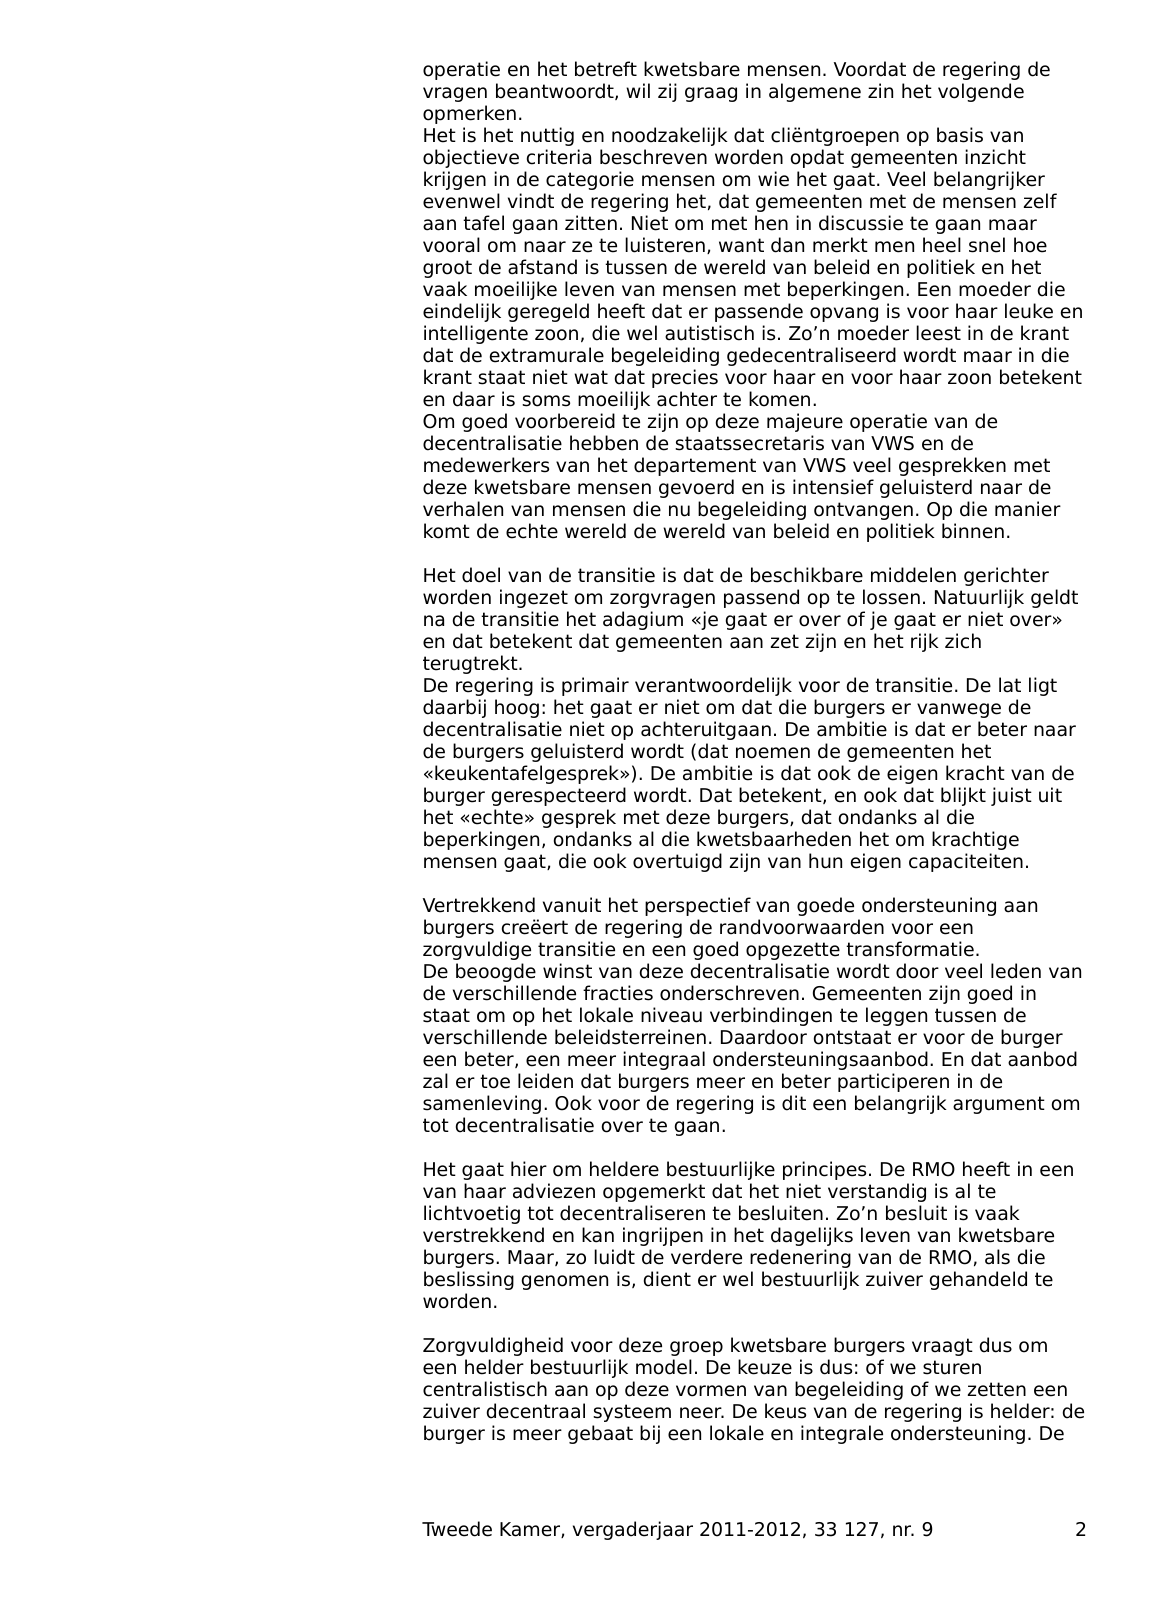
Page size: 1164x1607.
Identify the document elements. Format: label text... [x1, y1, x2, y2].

text De beoogde winst van deze decentralisatie wordt door veel leden van de verschillende fracties onderschreven. Gemeenten zijn goed in staat om op het lokale niveau verbindingen te leggen tussen de verschillende beleidsterreinen. Daardoor ontstaat er voor de burger een beter, een meer integraal ondersteuningsaanbod. En dat aanbod zal er toe leiden dat burgers meer en beter participeren in de samenleving. Ook voor de regering is dit een belangrijk argument om tot decentralisatie over te gaan. [422, 961, 1087, 1136]
text Het doel van de transitie is dat de beschikbare middelen gerichter worden ingezet om zorgvragen passend op te lossen. Natuurlijk geldt na de transitie het adagium «je gaat er over of je gaat er niet over» en dat betekent dat gemeenten aan zet zijn en het rijk zich terugtrekt. [422, 565, 1087, 675]
text Vertrekkend vanuit het perspectief van goede ondersteuning aan burgers creëert de regering de randvoorwaarden voor een zorgvuldige transitie en een goed opgezette transformatie. [422, 895, 1087, 961]
text operatie en het betreft kwetsbare mensen. Voordat de regering de vragen beantwoordt, wil zij graag in algemene zin het volgende opmerken. [422, 59, 1087, 125]
text De regering is primair verantwoordelijk voor de transitie. De lat ligt daarbij hoog: het gaat er niet om dat die burgers er vanwege de decentralisatie niet op achteruitgaan. De ambitie is dat er beter naar de burgers geluisterd wordt (dat noemen de gemeenten het «keukentafelgesprek»). De ambitie is dat ook de eigen kracht van de burger gerespecteerd wordt. Dat betekent, en ook dat blijkt juist uit het «echte» gesprek met deze burgers, dat ondanks al die beperkingen, ondanks al die kwetsbaarheden het om krachtige mensen gaat, die ook overtuigd zijn van hun eigen capaciteiten. [422, 675, 1087, 872]
text Zorgvuldigheid voor deze groep kwetsbare burgers vraagt dus om een helder bestuurlijk model. De keuze is dus: of we sturen centralistisch aan op deze vormen van begeleiding of we zetten een zuiver decentraal systeem neer. De keus van de regering is helder: de burger is meer gebaat bij een lokale en integrale ondersteuning. De [422, 1335, 1087, 1444]
text Om goed voorbereid te zijn op deze majeure operatie van de decentralisatie hebben de staatssecretaris van VWS en de medewerkers van het departement van VWS veel gesprekken met deze kwetsbare mensen gevoerd en is intensief geluisterd naar de verhalen van mensen die nu begeleiding ontvangen. Op die manier komt de echte wereld de wereld van beleid en politiek binnen. [422, 411, 1087, 543]
text Het gaat hier om heldere bestuurlijke principes. De RMO heeft in een van haar adviezen opgemerkt dat het niet verstandig is al te lichtvoetig tot decentraliseren te besluiten. Zo’n besluit is vaak verstrekkend en kan ingrijpen in het dagelijks leven van kwetsbare burgers. Maar, zo luidt de verdere redenering van de RMO, als die beslissing genomen is, dient er wel bestuurlijk zuiver gehandeld te worden. [422, 1159, 1087, 1312]
text Het is het nuttig en noodzakelijk dat cliëntgroepen op basis van objectieve criteria beschreven worden opdat gemeenten inzicht krijgen in de categorie mensen om wie het gaat. Veel belangrijker evenwel vindt de regering het, dat gemeenten met de mensen zelf aan tafel gaan zitten. Niet om met hen in discussie te gaan maar vooral om naar ze te luisteren, want dan merkt men heel snel hoe groot de afstand is tussen de wereld van beleid en politiek en het vaak moeilijke leven van mensen met beperkingen. Een moeder die eindelijk geregeld heeft dat er passende opvang is voor haar leuke en intelligente zoon, die wel autistisch is. Zo’n moeder leest in de krant dat de extramurale begeleiding gedecentraliseerd wordt maar in die krant staat niet wat dat precies voor haar en voor haar zoon betekent en daar is soms moeilijk achter te komen. [422, 125, 1087, 411]
